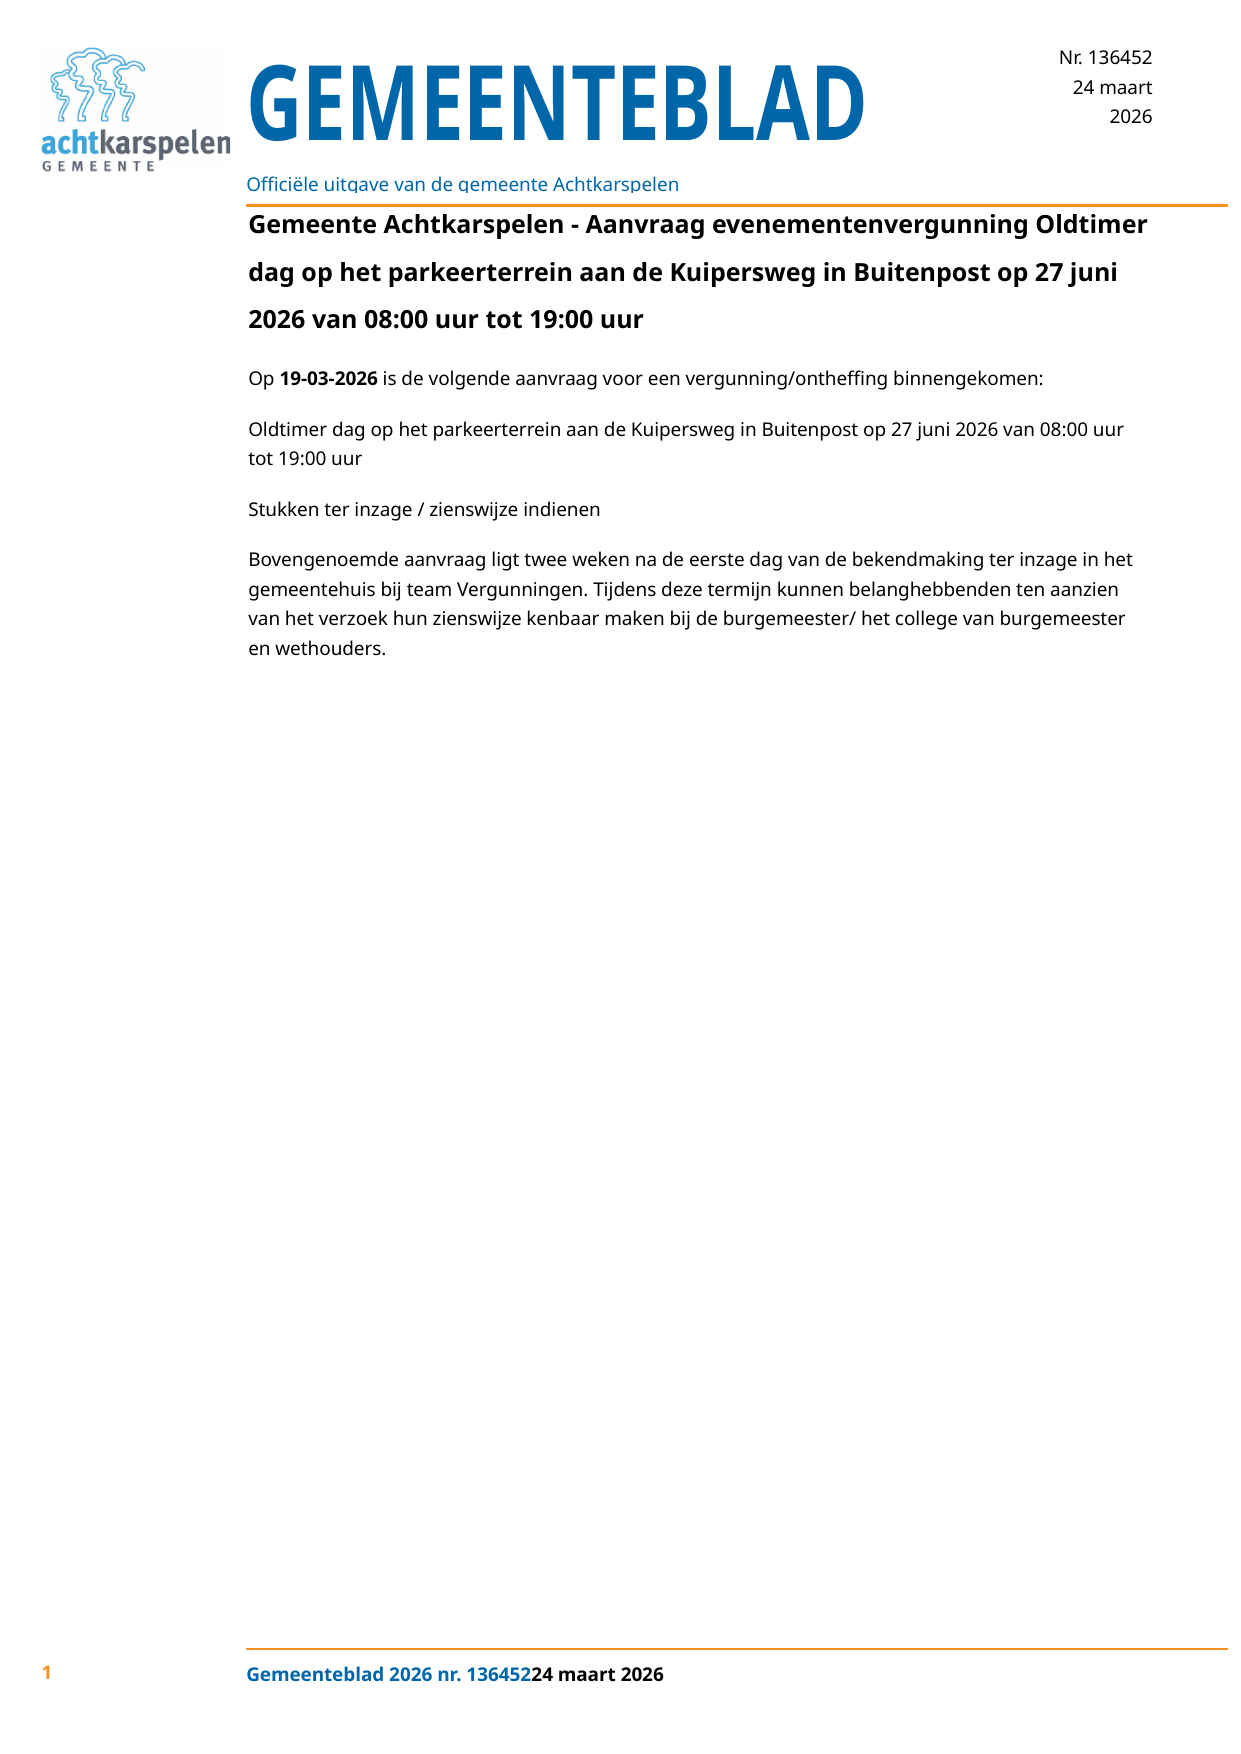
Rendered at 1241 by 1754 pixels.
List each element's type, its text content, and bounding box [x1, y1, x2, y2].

text Stukken ter inzage / zienswijze indienen [248, 496, 1152, 522]
picture [41, 47, 231, 172]
text Op 19-03-2026 is de volgende aanvraag voor een vergunning/ontheffing binnengekomen: [248, 366, 1152, 391]
text Oldtimer dag op het parkeerterrein aan de Kuipersweg in Buitenpost op 27 juni 2026 van 08:00 uur tot 19:00 uur [248, 416, 1152, 471]
text Gemeente Achtkarspelen - Aanvraag evenementenvergunning Oldtimer dag op het parkeerterrein aan de Kuipersweg in Buitenpost op 27 juni 2026 van 08:00 uur tot 19:00 uur [248, 207, 1152, 336]
text Bovengenoemde aanvraag ligt twee weken na de eerste dag van de bekendmaking ter inzage in het gemeentehuis bij team Vergunningen. Tijdens deze termijn kunnen belanghebbenden ten aanzien van het verzoek hun zienswijze kenbaar maken bij de burgemeester/ het college van burgemeester en wethouders. [248, 546, 1152, 661]
